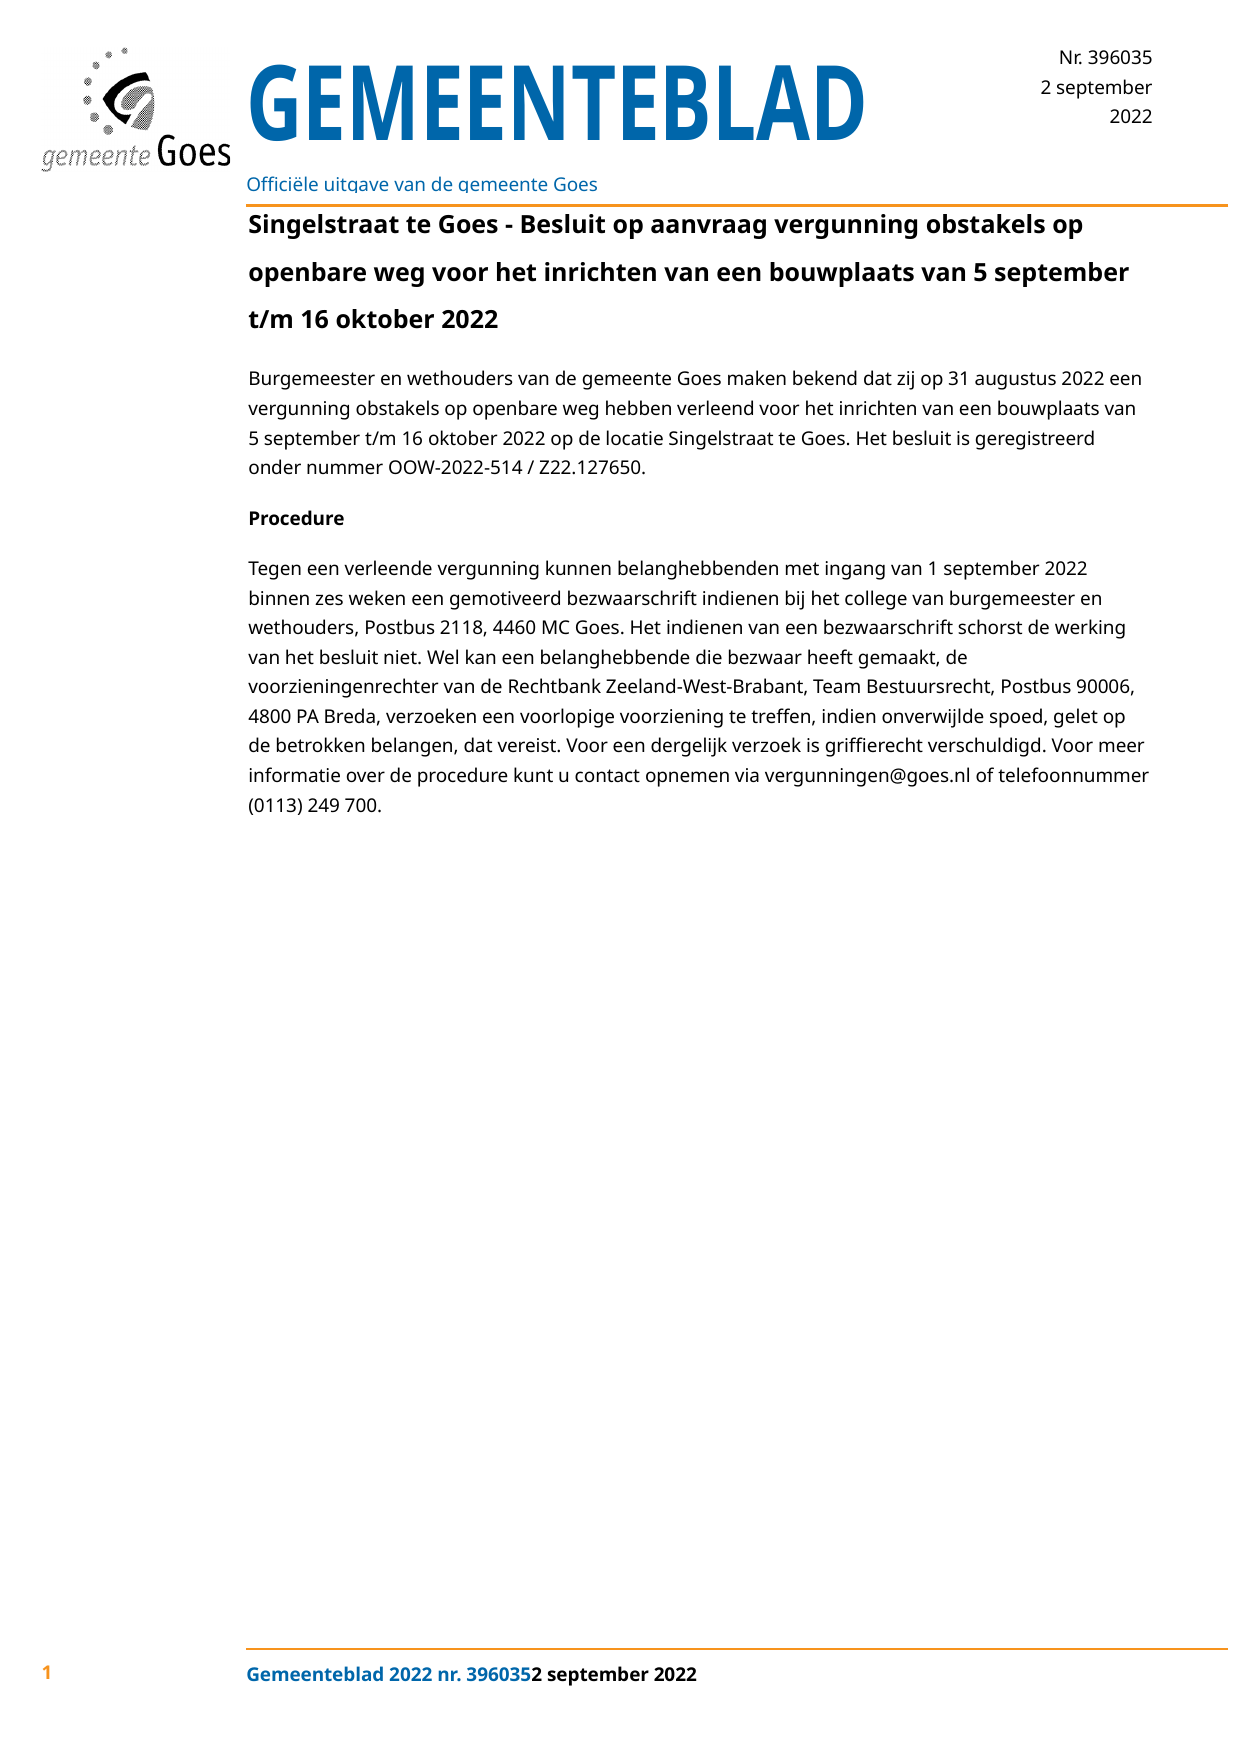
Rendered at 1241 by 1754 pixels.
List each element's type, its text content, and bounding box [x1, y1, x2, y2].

text Singelstraat te Goes - Besluit op aanvraag vergunning obstakels op openbare weg voor het inrichten van een bouwplaats van 5 september t/m 16 oktober 2022 [248, 207, 1152, 336]
text Burgemeester en wethouders van de gemeente Goes maken bekend dat zij op 31 augustus 2022 een vergunning obstakels op openbare weg hebben verleend voor het inrichten van een bouwplaats van 5 september t/m 16 oktober 2022 op de locatie Singelstraat te Goes. Het besluit is geregistreerd onder nummer OOW-2022-514 / Z22.127650. [248, 366, 1152, 480]
picture [41, 47, 231, 172]
text Tegen een verleende vergunning kunnen belanghebbenden met ingang van 1 september 2022 binnen zes weken een gemotiveerd bezwaarschrift indienen bij het college van burgemeester en wethouders, Postbus 2118, 4460 MC Goes. Het indienen van een bezwaarschrift schorst de werking van het besluit niet. Wel kan een belanghebbende die bezwaar heeft gemaakt, de voorzieningenrechter van de Rechtbank Zeeland-West-Brabant, Team Bestuursrecht, Postbus 90006, 4800 PA Breda, verzoeken een voorlopige voorziening te treffen, indien onverwijlde spoed, gelet op de betrokken belangen, dat vereist. Voor een dergelijk verzoek is griffierecht verschuldigd. Voor meer informatie over de procedure kunt u contact opnemen via vergunningen@goes.nl of telefoonnummer (0113) 249 700. [248, 555, 1152, 817]
text Procedure [248, 505, 1152, 530]
